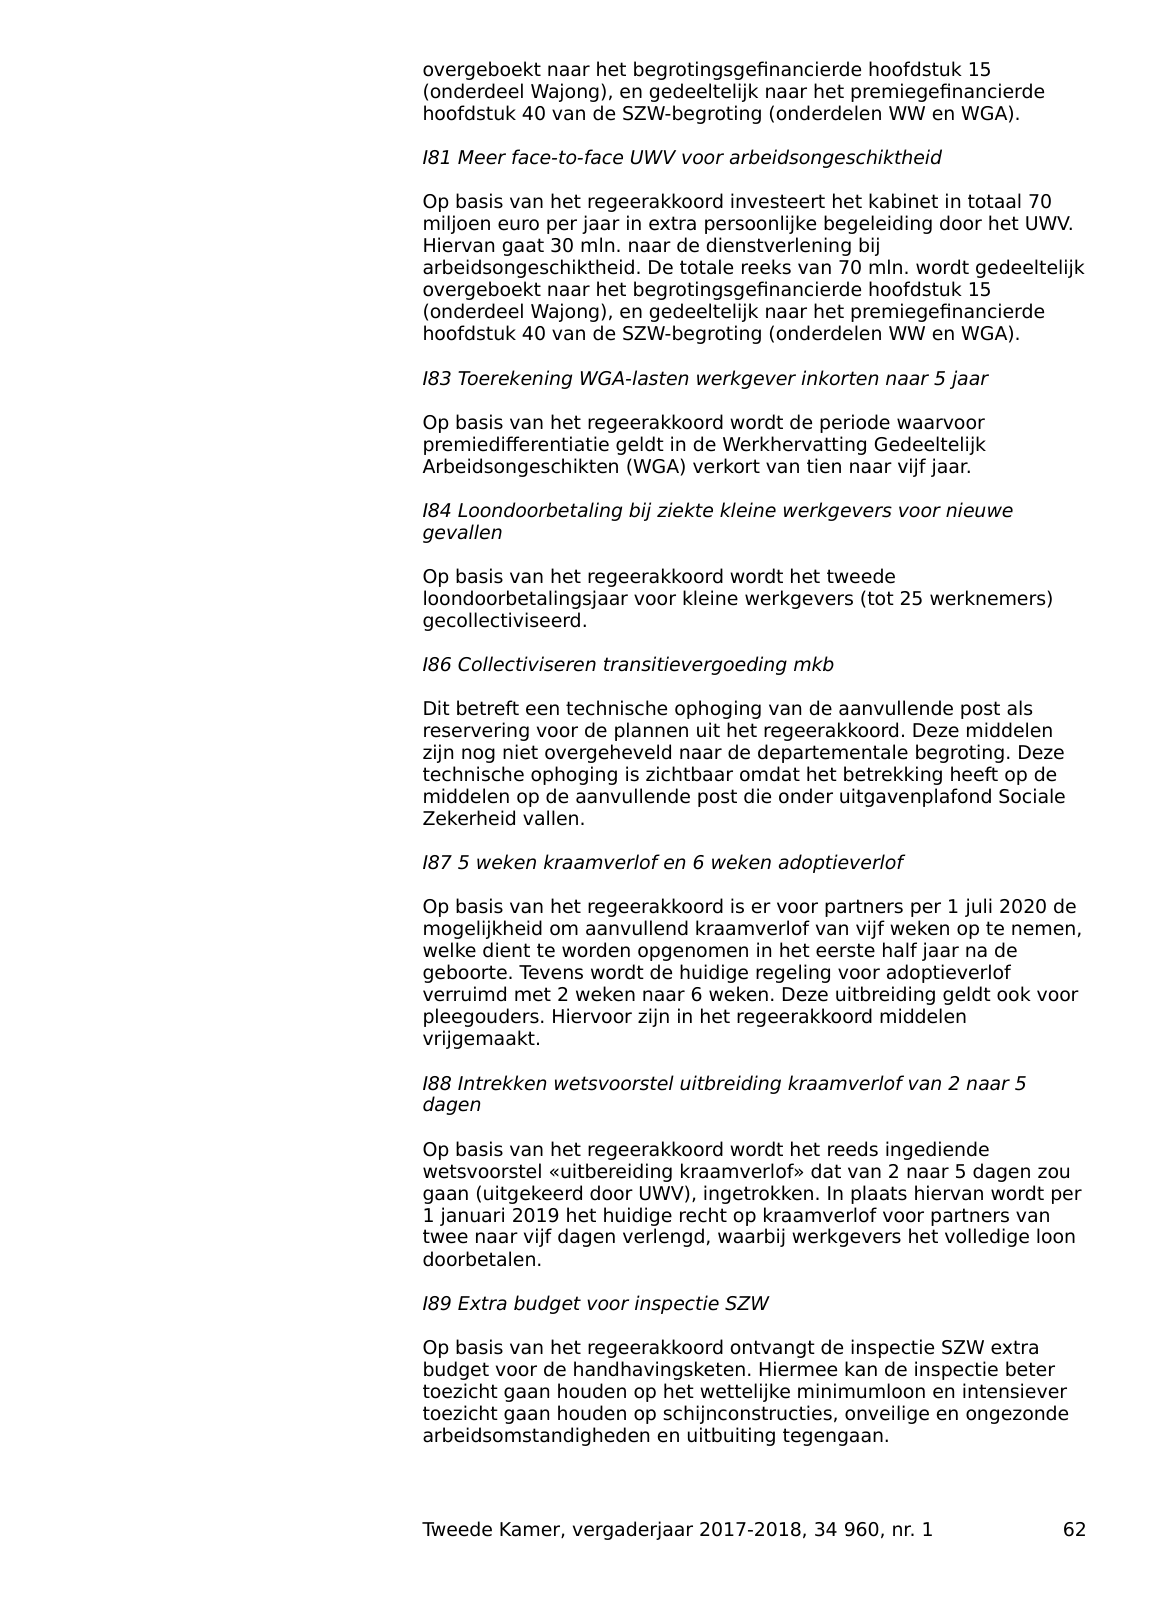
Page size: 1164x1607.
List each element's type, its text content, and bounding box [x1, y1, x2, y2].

subtitle I89 Extra budget voor inspectie SZW [422, 1293, 1087, 1314]
text Dit betreft een technische ophoging van de aanvullende post als reservering voor de plannen uit het regeerakkoord. Deze middelen zijn nog niet overgeheveld naar de departementale begroting. Deze technische ophoging is zichtbaar omdat het betrekking heeft op de middelen op de aanvullende post die onder uitgavenplafond Sociale Zekerheid vallen. [422, 698, 1087, 830]
subtitle I87 5 weken kraamverlof en 6 weken adoptieverlof [422, 852, 1087, 874]
text Op basis van het regeerakkoord wordt de periode waarvoor premiedifferentiatie geldt in de Werkhervatting Gedeeltelijk Arbeidsongeschikten (WGA) verkort van tien naar vijf jaar. [422, 412, 1087, 477]
text overgeboekt naar het begrotingsgefinancierde hoofdstuk 15 (onderdeel Wajong), en gedeeltelijk naar het premiegefinancierde hoofdstuk 40 van de SZW-begroting (onderdelen WW en WGA). [422, 59, 1087, 125]
text Op basis van het regeerakkoord investeert het kabinet in totaal 70 miljoen euro per jaar in extra persoonlijke begeleiding door het UWV. Hiervan gaat 30 mln. naar de dienstverlening bij arbeidsongeschiktheid. De totale reeks van 70 mln. wordt gedeeltelijk overgeboekt naar het begrotingsgefinancierde hoofdstuk 15 (onderdeel Wajong), en gedeeltelijk naar het premiegefinancierde hoofdstuk 40 van de SZW-begroting (onderdelen WW en WGA). [422, 191, 1087, 345]
text Op basis van het regeerakkoord wordt het tweede loondoorbetalingsjaar voor kleine werkgevers (tot 25 werknemers) gecollectiviseerd. [422, 566, 1087, 632]
subtitle I86 Collectiviseren transitievergoeding mkb [422, 654, 1087, 676]
subtitle I88 Intrekken wetsvoorstel uitbreiding kraamverlof van 2 naar 5 dagen [422, 1072, 1087, 1116]
subtitle I84 Loondoorbetaling bij ziekte kleine werkgevers voor nieuwe gevallen [422, 500, 1087, 544]
text Op basis van het regeerakkoord is er voor partners per 1 juli 2020 de mogelijkheid om aanvullend kraamverlof van vijf weken op te nemen, welke dient te worden opgenomen in het eerste half jaar na de geboorte. Tevens wordt de huidige regeling voor adoptieverlof verruimd met 2 weken naar 6 weken. Deze uitbreiding geldt ook voor pleegouders. Hiervoor zijn in het regeerakkoord middelen vrijgemaakt. [422, 896, 1087, 1050]
text Op basis van het regeerakkoord wordt het reeds ingediende wetsvoorstel «uitbereiding kraamverlof» dat van 2 naar 5 dagen zou gaan (uitgekeerd door UWV), ingetrokken. In plaats hiervan wordt per 1 januari 2019 het huidige recht op kraamverlof voor partners van twee naar vijf dagen verlengd, waarbij werkgevers het volledige loon doorbetalen. [422, 1138, 1087, 1270]
subtitle I81 Meer face-to-face UWV voor arbeidsongeschiktheid [422, 147, 1087, 169]
text Op basis van het regeerakkoord ontvangt de inspectie SZW extra budget voor de handhavingsketen. Hiermee kan de inspectie beter toezicht gaan houden op het wettelijke minimumloon en intensiever toezicht gaan houden op schijnconstructies, onveilige en ongezonde arbeidsomstandigheden en uitbuiting tegengaan. [422, 1337, 1087, 1447]
subtitle I83 Toerekening WGA-lasten werkgever inkorten naar 5 jaar [422, 367, 1087, 389]
